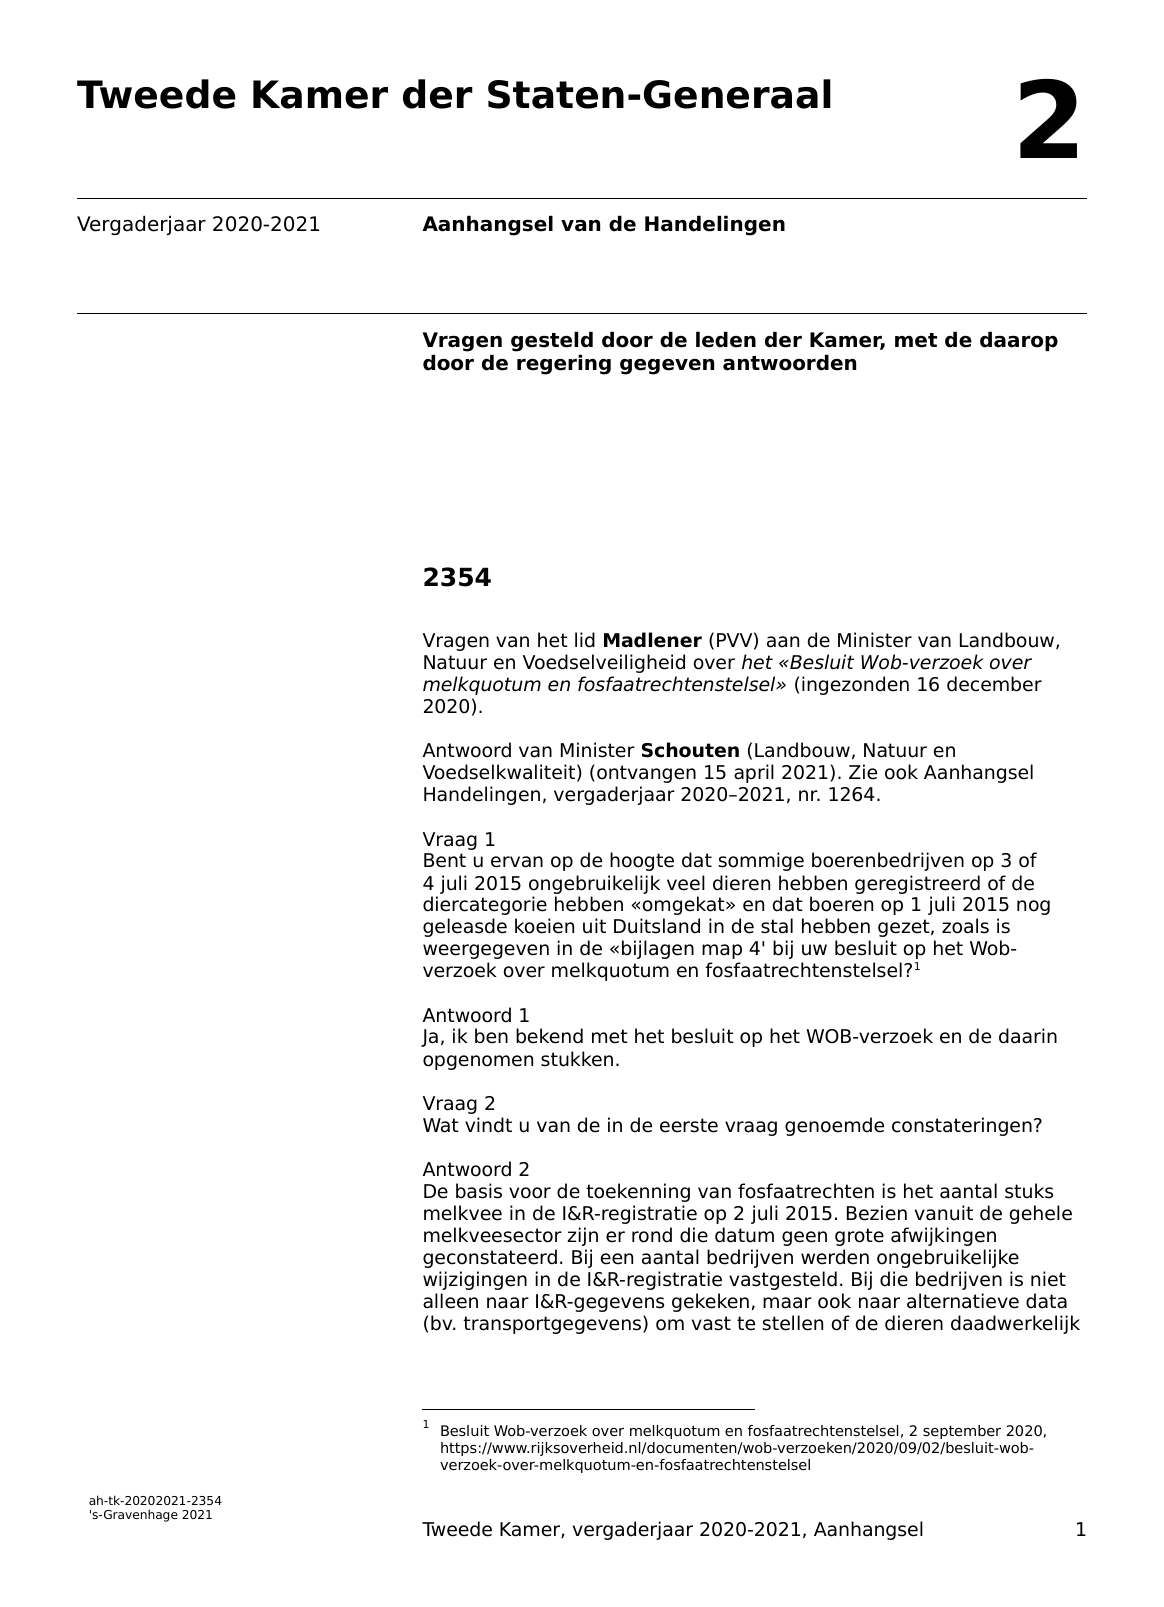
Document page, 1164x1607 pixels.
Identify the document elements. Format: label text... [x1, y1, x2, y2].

text ah-tk-20202021-2354 [88, 1494, 323, 1508]
text 's-Gravenhage 2021 [88, 1508, 323, 1522]
text Vraag 2 [422, 1093, 1087, 1114]
table_cell Aanhangsel van de Handelingen [422, 199, 1087, 313]
text Besluit Wob-verzoek over melkquotum en fosfaatrechtenstelsel, 2 september 2020, https://www.rijksoverheid.nl/documenten/wob-verzoeken/2020/09/02/besluit-wob-verzoek-over-melkquotum-en-fosfaatrechtenstelsel [422, 1418, 1087, 1474]
text Ja, ik ben bekend met het besluit op het WOB-verzoek en de daarin opgenomen stukken. [422, 1026, 1087, 1070]
table_header 2 [886, 59, 1087, 198]
text Antwoord 1 [422, 1004, 1087, 1026]
text 2354 [422, 563, 1087, 592]
text De basis voor de toekenning van fosfaatrechten is het aantal stuks melkvee in de I&R-registratie op 2 juli 2015. Bezien vanuit de gehele melkveesector zijn er rond die datum geen grote afwijkingen geconstateerd. Bij een aantal bedrijven werden ongebruikelijke wijzigingen in de I&R-registratie vastgesteld. Bij die bedrijven is niet alleen naar I&R-gegevens gekeken, maar ook naar alternatieve data (bv. transportgegevens) om vast te stellen of de dieren daadwerkelijk [422, 1181, 1087, 1334]
text Wat vindt u van de in de eerste vraag genoemde constateringen? [422, 1114, 1087, 1137]
table_cell Vergaderjaar 2020-2021 [77, 199, 422, 313]
table_header Tweede Kamer der Staten-Generaal [77, 59, 886, 198]
table_cell Vragen gesteld door de leden der Kamer, met de daarop door de regering gegeven antwoorden [422, 314, 1087, 375]
table_cell [77, 314, 422, 375]
text Antwoord van Minister Schouten (Landbouw, Natuur en Voedselkwaliteit) (ontvangen 15 april 2021). Zie ook Aanhangsel Handelingen, vergaderjaar 2020–2021, nr. 1264. [422, 740, 1087, 806]
text Vraag 1 [422, 828, 1087, 850]
text Vragen van het lid Madlener (PVV) aan de Minister van Landbouw, Natuur en Voedselveiligheid over het «Besluit Wob-verzoek over melkquotum en fosfaatrechtenstelsel» (ingezonden 16 december 2020). [422, 630, 1087, 718]
text Antwoord 2 [422, 1159, 1087, 1181]
text Bent u ervan op de hoogte dat sommige boerenbedrijven op 3 of 4 juli 2015 ongebruikelijk veel dieren hebben geregistreerd of de diercategorie hebben «omgekat» en dat boeren op 1 juli 2015 nog geleasde koeien uit Duitsland in de stal hebben gezet, zoals is weergegeven in de «bijlagen map 4' bij uw besluit op het Wob-verzoek over melkquotum en fosfaatrechtenstelsel? [422, 850, 1087, 982]
